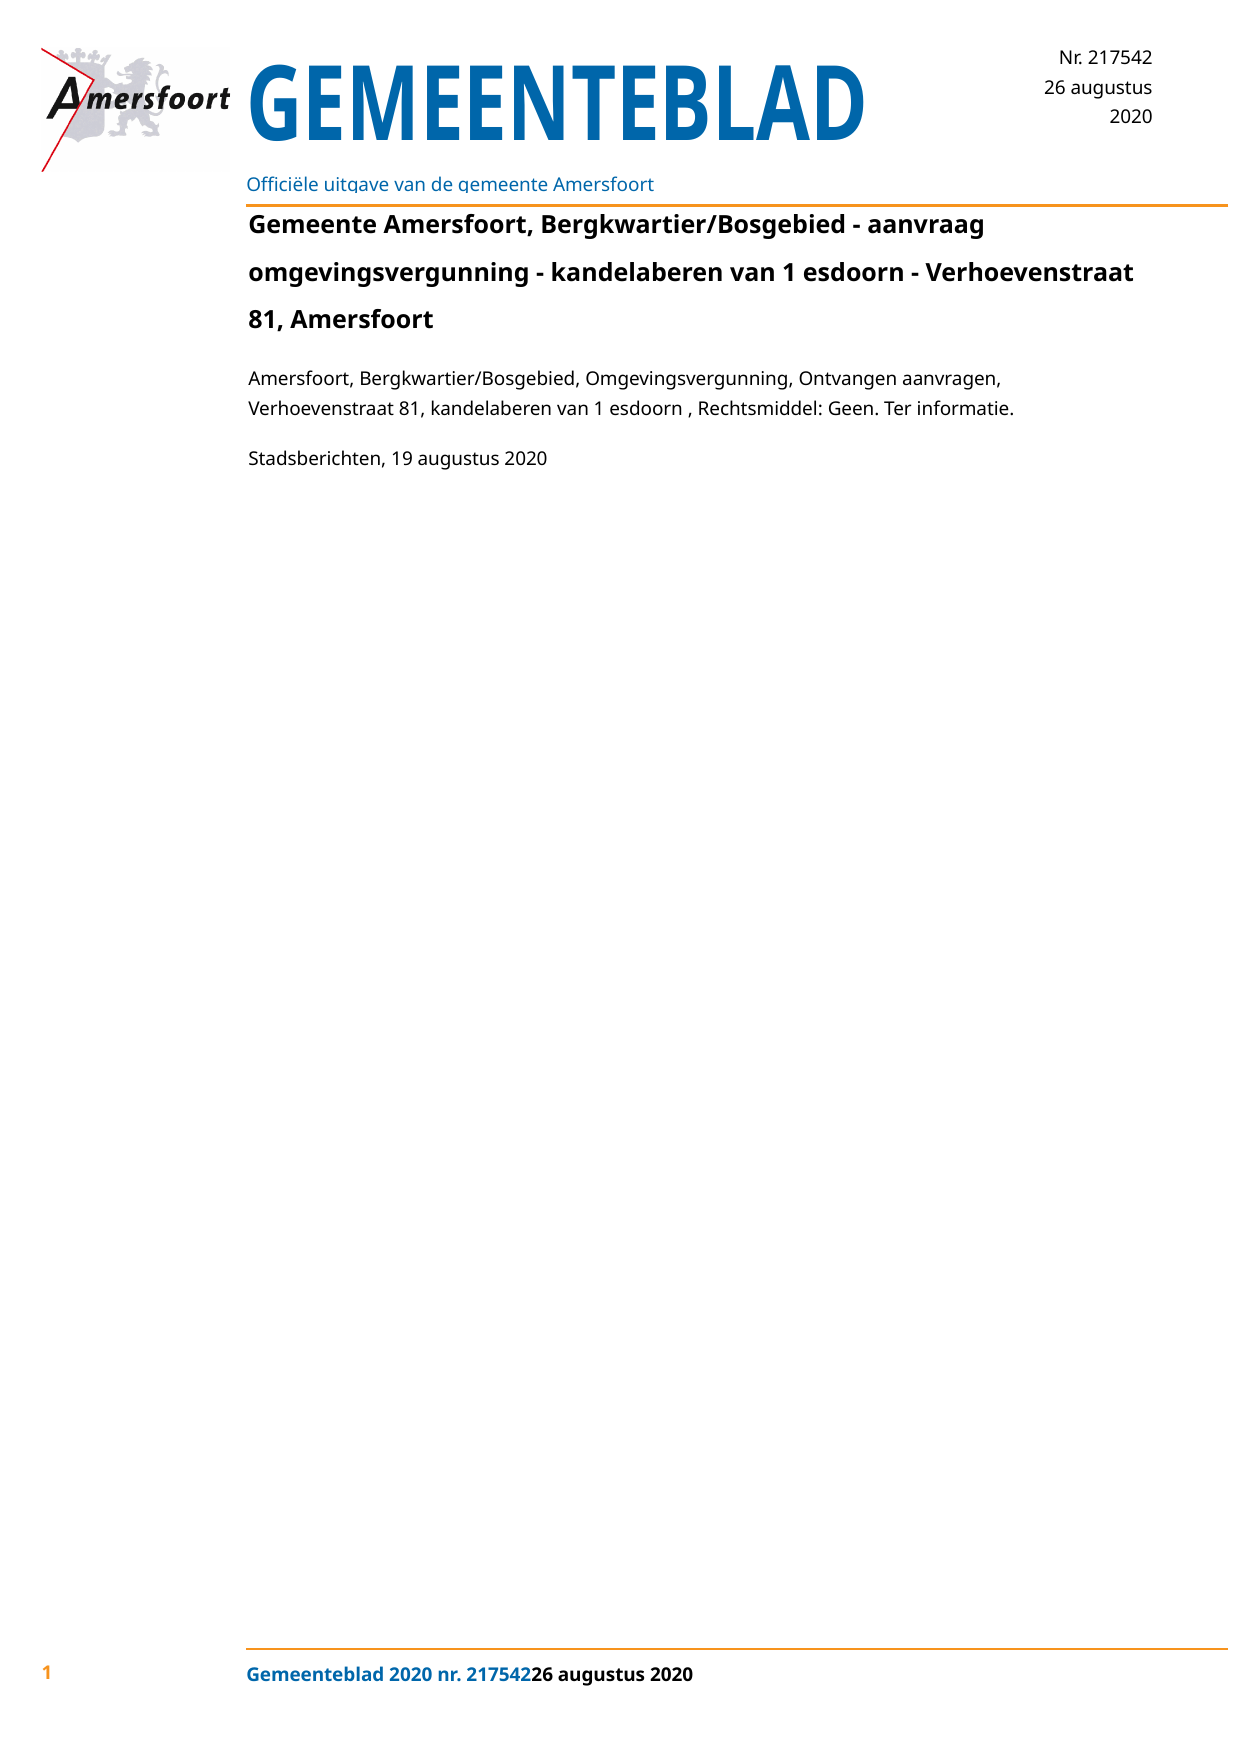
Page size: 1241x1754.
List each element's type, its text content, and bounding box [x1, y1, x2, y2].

picture [41, 47, 231, 172]
text Amersfoort, Bergkwartier/Bosgebied, Omgevingsvergunning, Ontvangen aanvragen, Verhoevenstraat 81, kandelaberen van 1 esdoorn , Rechtsmiddel: Geen. Ter informatie. [248, 366, 1152, 421]
text Gemeente Amersfoort, Bergkwartier/Bosgebied - aanvraag omgevingsvergunning - kandelaberen van 1 esdoorn - Verhoevenstraat 81, Amersfoort [248, 207, 1152, 336]
text Stadsberichten, 19 augustus 2020 [248, 446, 1152, 471]
